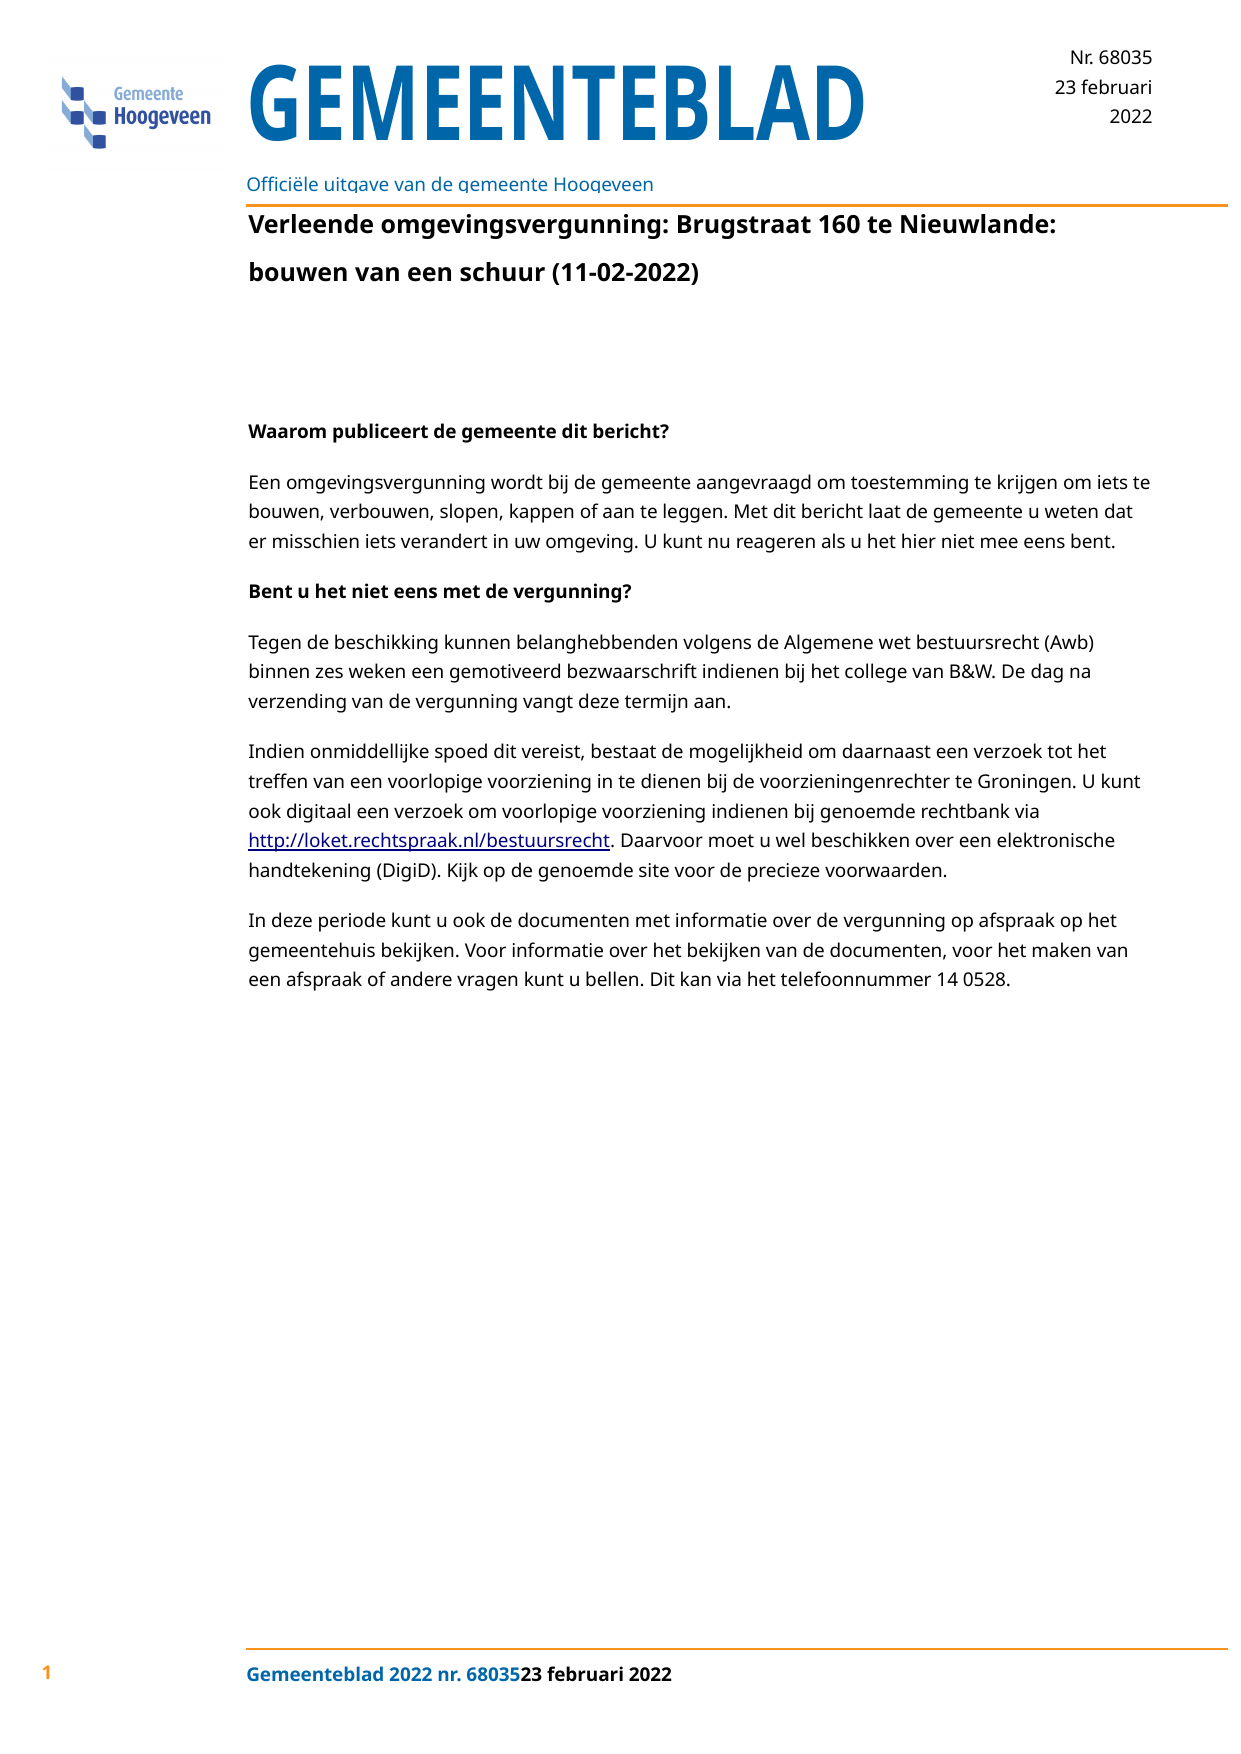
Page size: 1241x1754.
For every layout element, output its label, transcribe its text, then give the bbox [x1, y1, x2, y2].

text In deze periode kunt u ook de documenten met informatie over de vergunning op afspraak op het gemeentehuis bekijken. Voor informatie over het bekijken van de documenten, voor het maken van een afspraak of andere vragen kunt u bellen. Dit kan via het telefoonnummer 14 0528. [248, 907, 1152, 992]
text Tegen de beschikking kunnen belanghebbenden volgens de Algemene wet bestuursrecht (Awb) binnen zes weken een gemotiveerd bezwaarschrift indienen bij het college van B&W. De dag na verzending van de vergunning vangt deze termijn aan. [248, 629, 1152, 714]
text Verleende omgevingsvergunning: Brugstraat 160 te Nieuwlande: bouwen van een schuur (11-02-2022) [248, 207, 1152, 288]
text Bent u het niet eens met de vergunning? [248, 579, 1152, 604]
text Waarom publiceert de gemeente dit bericht? [248, 419, 1152, 444]
text Indien onmiddellijke spoed dit vereist, bestaat de mogelijkheid om daarnaast een verzoek tot het treffen van een voorlopige voorziening in te dienen bij de voorzieningenrechter te Groningen. U kunt ook digitaal een verzoek om voorlopige voorziening indienen bij genoemde rechtbank via http://loket.rechtspraak.nl/bestuursrecht. Daarvoor moet u wel beschikken over een elektronische handtekening (DigiD). Kijk op de genoemde site voor de precieze voorwaarden. [248, 739, 1152, 883]
text Een omgevingsvergunning wordt bij de gemeente aangevraagd om toestemming te krijgen om iets te bouwen, verbouwen, slopen, kappen of aan te leggen. Met dit bericht laat de gemeente u weten dat er misschien iets verandert in uw omgeving. U kunt nu reageren als u het hier niet mee eens bent. [248, 469, 1152, 554]
picture [41, 47, 231, 172]
